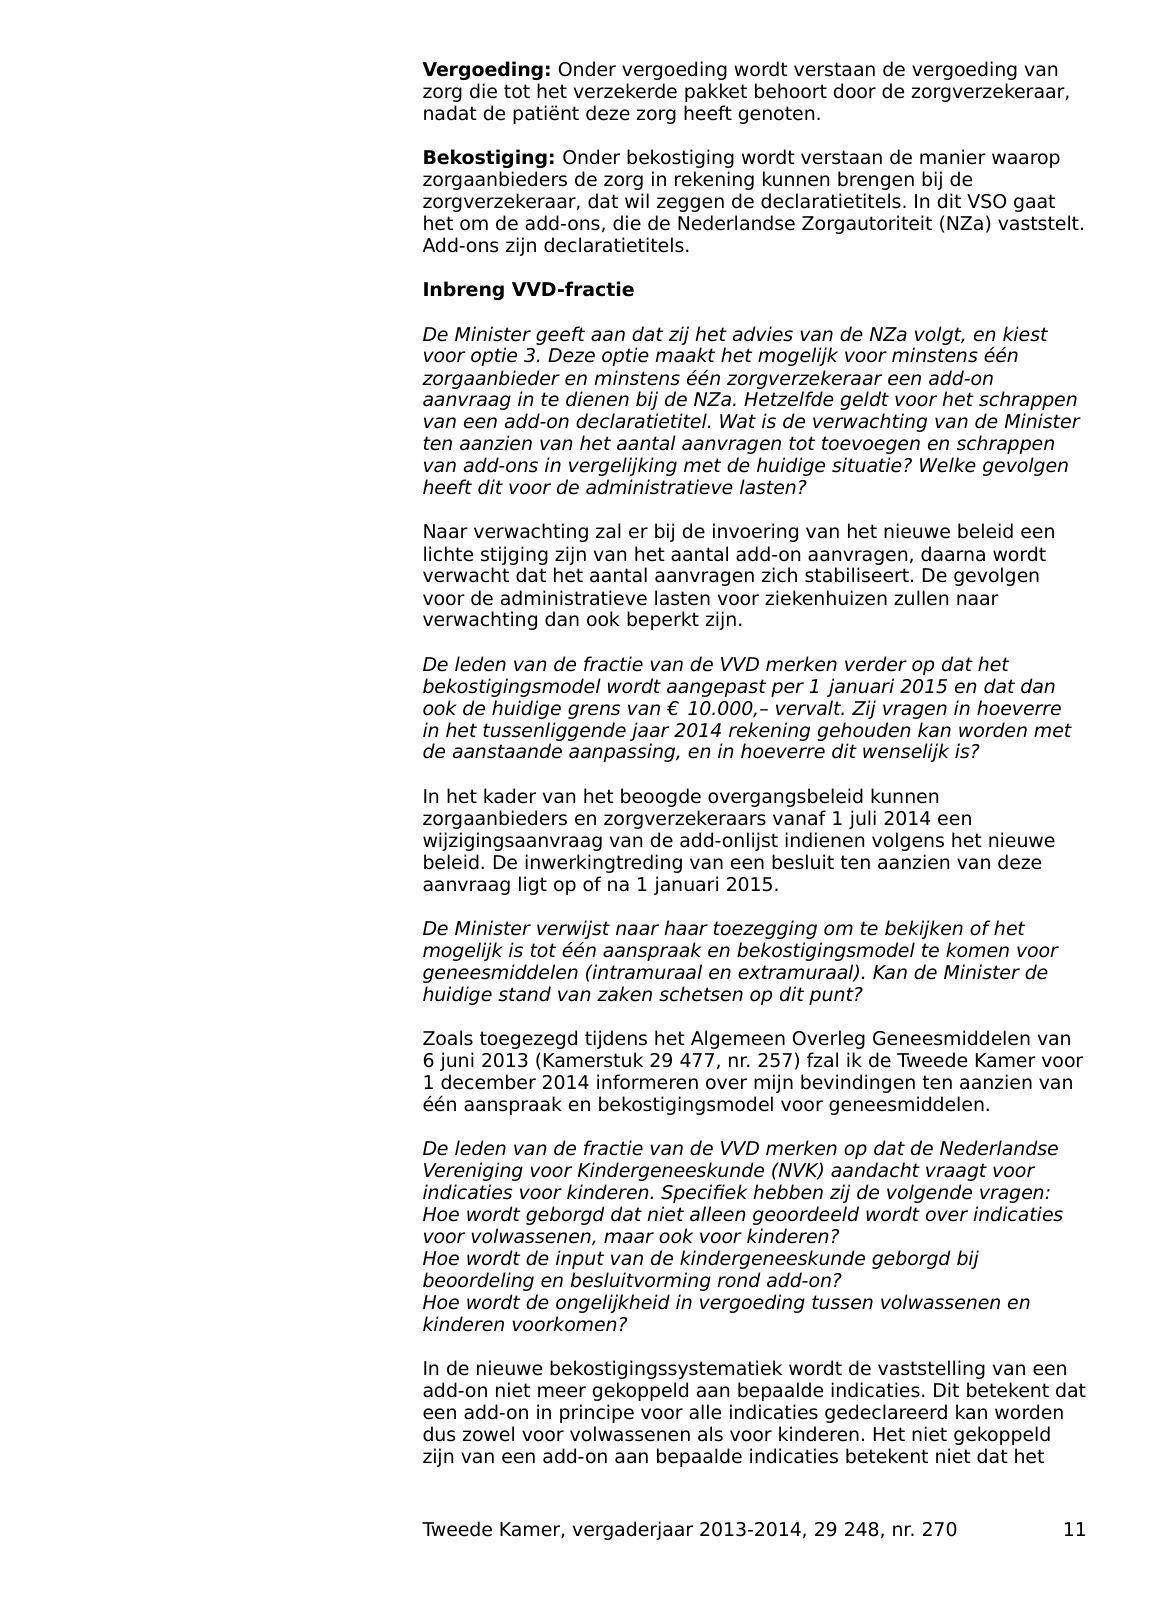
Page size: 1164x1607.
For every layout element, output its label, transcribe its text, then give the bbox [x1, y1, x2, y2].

text De leden van de fractie van de VVD merken verder op dat het bekostigingsmodel wordt aangepast per 1 januari 2015 en dat dan ook de huidige grens van € 10.000,– vervalt. Zij vragen in hoeverre in het tussenliggende jaar 2014 rekening gehouden kan worden met de aanstaande aanpassing, en in hoeverre dit wenselijk is? [422, 653, 1087, 763]
text De leden van de fractie van de VVD merken op dat de Nederlandse Vereniging voor Kindergeneeskunde (NVK) aandacht vraagt voor indicaties voor kinderen. Specifiek hebben zij de volgende vragen: [422, 1138, 1087, 1204]
text Bekostiging: Onder bekostiging wordt verstaan de manier waarop zorgaanbieders de zorg in rekening kunnen brengen bij de zorgverzekeraar, dat wil zeggen de declaratietitels. In dit VSO gaat het om de add-ons, die de Nederlandse Zorgautoriteit (NZa) vaststelt. Add-ons zijn declaratietitels. [422, 147, 1087, 257]
text Hoe wordt geborgd dat niet alleen geoordeeld wordt over indicaties voor volwassenen, maar ook voor kinderen? [422, 1204, 1087, 1248]
text Zoals toegezegd tijdens het Algemeen Overleg Geneesmiddelen van 6 juni 2013 (Kamerstuk 29 477, nr. 257) fzal ik de Tweede Kamer voor 1 december 2014 informeren over mijn bevindingen ten aanzien van één aanspraak en bekostigingsmodel voor geneesmiddelen. [422, 1028, 1087, 1116]
subtitle Inbreng VVD-fractie [422, 279, 1087, 301]
text Naar verwachting zal er bij de invoering van het nieuwe beleid een lichte stijging zijn van het aantal add-on aanvragen, daarna wordt verwacht dat het aantal aanvragen zich stabiliseert. De gevolgen voor de administratieve lasten voor ziekenhuizen zullen naar verwachting dan ook beperkt zijn. [422, 521, 1087, 631]
text Hoe wordt de ongelijkheid in vergoeding tussen volwassenen en kinderen voorkomen? [422, 1292, 1087, 1336]
text In het kader van het beoogde overgangsbeleid kunnen zorgaanbieders en zorgverzekeraars vanaf 1 juli 2014 een wijzigingsaanvraag van de add-onlijst indienen volgens het nieuwe beleid. De inwerkingtreding van een besluit ten aanzien van deze aanvraag ligt op of na 1 januari 2015. [422, 786, 1087, 896]
text Hoe wordt de input van de kindergeneeskunde geborgd bij beoordeling en besluitvorming rond add-on? [422, 1248, 1087, 1292]
text In de nieuwe bekostigingssystematiek wordt de vaststelling van een add-on niet meer gekoppeld aan bepaalde indicaties. Dit betekent dat een add-on in principe voor alle indicaties gedeclareerd kan worden dus zowel voor volwassenen als voor kinderen. Het niet gekoppeld zijn van een add-on aan bepaalde indicaties betekent niet dat het [422, 1358, 1087, 1468]
text De Minister verwijst naar haar toezegging om te bekijken of het mogelijk is tot één aanspraak en bekostigingsmodel te komen voor geneesmiddelen (intramuraal en extramuraal). Kan de Minister de huidige stand van zaken schetsen op dit punt? [422, 918, 1087, 1006]
text De Minister geeft aan dat zij het advies van de NZa volgt, en kiest voor optie 3. Deze optie maakt het mogelijk voor minstens één zorgaanbieder en minstens één zorgverzekeraar een add-on aanvraag in te dienen bij de NZa. Hetzelfde geldt voor het schrappen van een add-on declaratietitel. Wat is de verwachting van de Minister ten aanzien van het aantal aanvragen tot toevoegen en schrappen van add-ons in vergelijking met de huidige situatie? Welke gevolgen heeft dit voor de administratieve lasten? [422, 323, 1087, 499]
text Vergoeding: Onder vergoeding wordt verstaan de vergoeding van zorg die tot het verzekerde pakket behoort door de zorgverzekeraar, nadat de patiënt deze zorg heeft genoten. [422, 59, 1087, 125]
